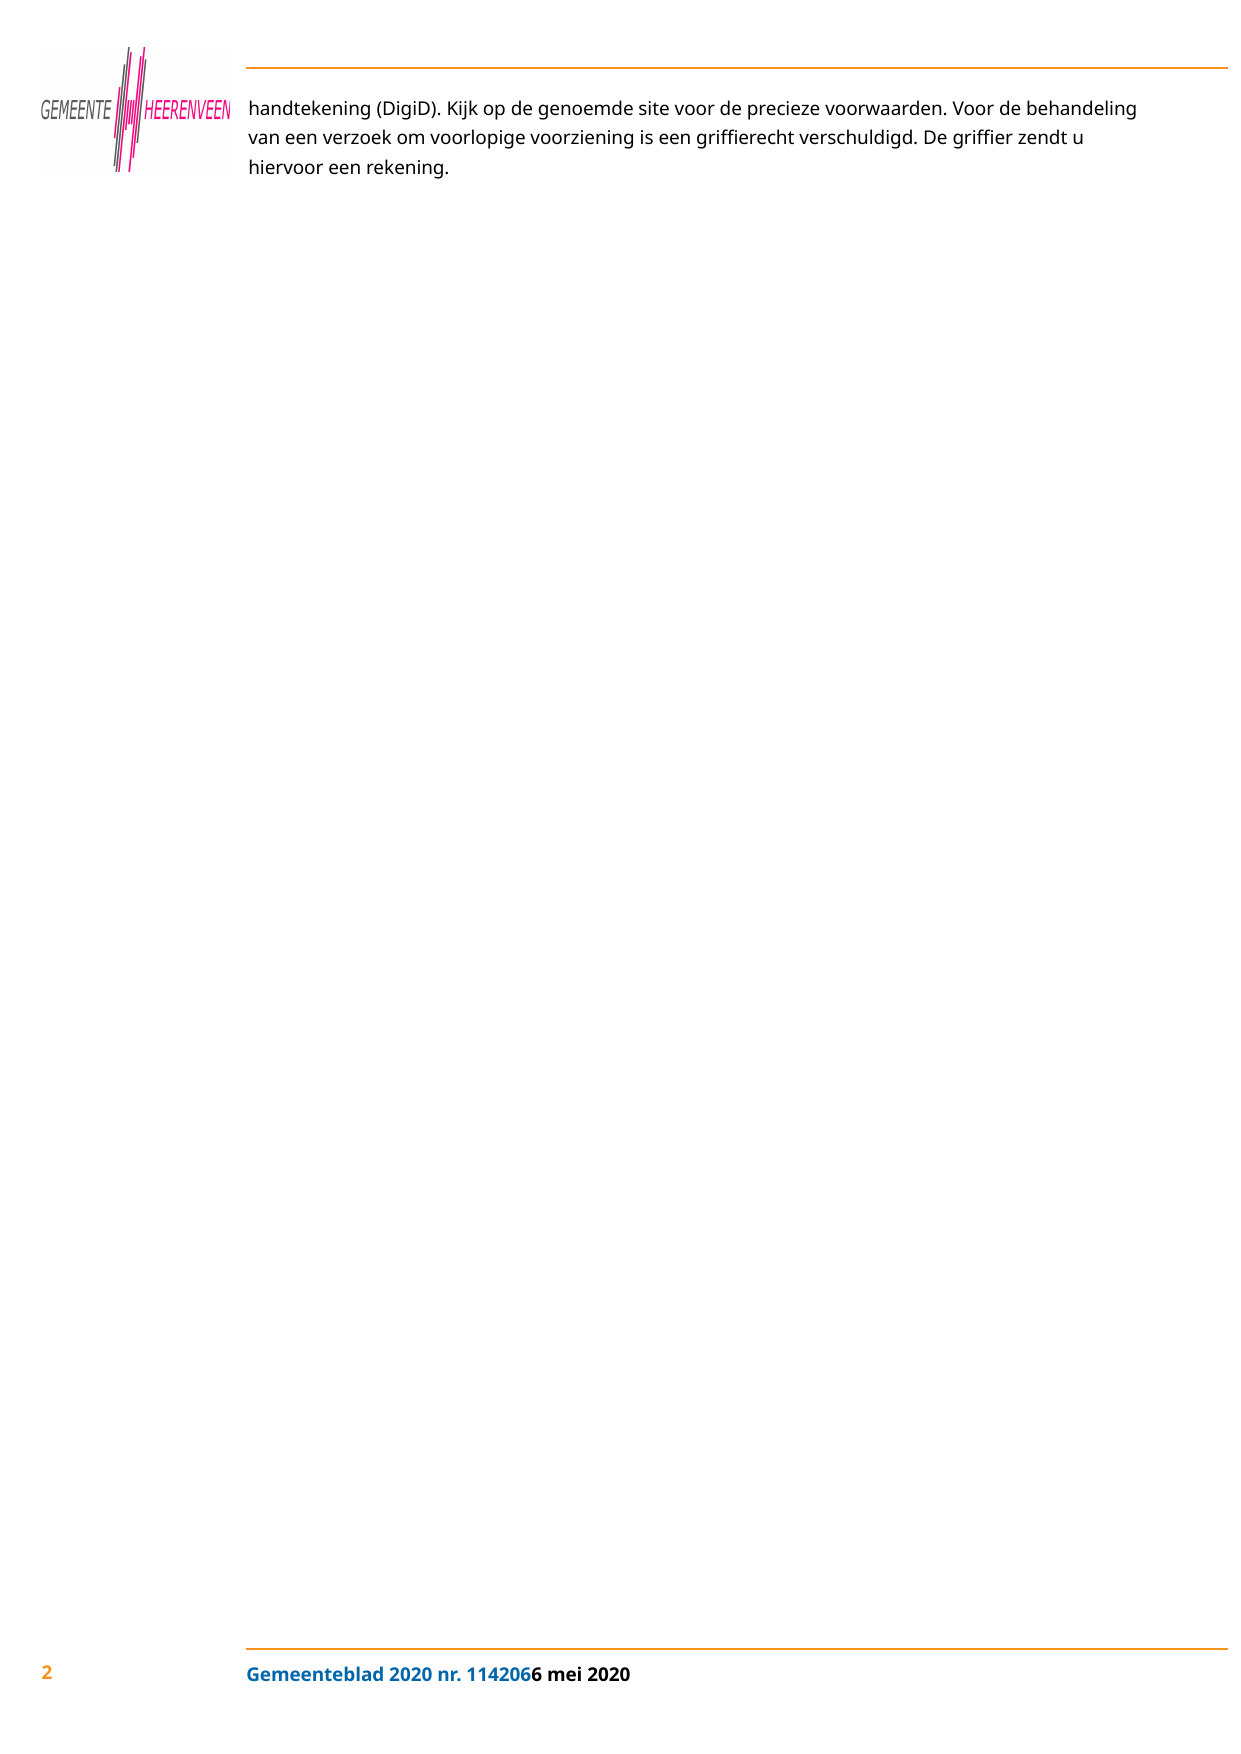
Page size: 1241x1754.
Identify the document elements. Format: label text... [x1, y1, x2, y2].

text handtekening (DigiD). Kijk op de genoemde site voor de precieze voorwaarden. Voor de behandeling van een verzoek om voorlopige voorziening is een griffierecht verschuldigd. De griffier zendt u hiervoor een rekening. [248, 95, 1152, 180]
picture [41, 47, 231, 172]
